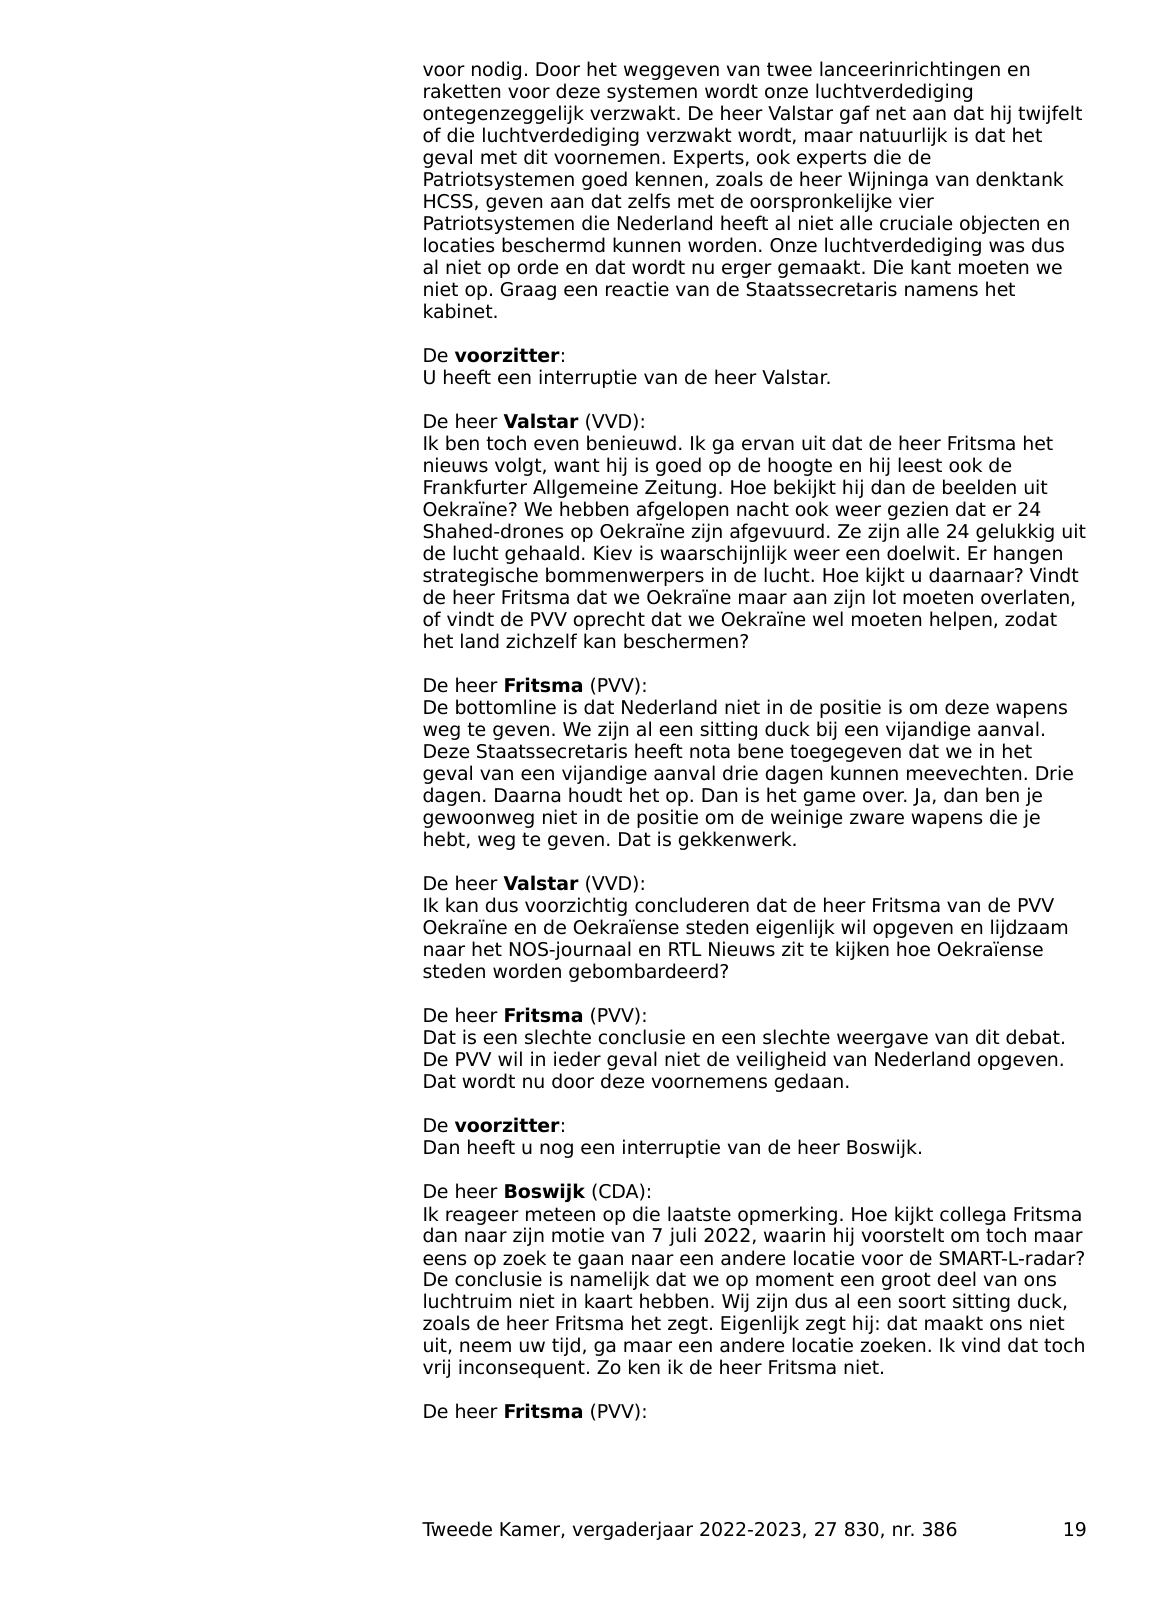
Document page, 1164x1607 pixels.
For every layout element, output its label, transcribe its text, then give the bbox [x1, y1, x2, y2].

text De heer Boswijk (CDA): [422, 1181, 1087, 1203]
text U heeft een interruptie van de heer Valstar. [422, 367, 1087, 389]
text De bottomline is dat Nederland niet in de positie is om deze wapens weg te geven. We zijn al een sitting duck bij een vijandige aanval. Deze Staatssecretaris heeft nota bene toegegeven dat we in het geval van een vijandige aanval drie dagen kunnen meevechten. Drie dagen. Daarna houdt het op. Dan is het game over. Ja, dan ben je gewoonweg niet in de positie om de weinige zware wapens die je hebt, weg te geven. Dat is gekkenwerk. [422, 697, 1087, 851]
text voor nodig. Door het weggeven van twee lanceerinrichtingen en raketten voor deze systemen wordt onze luchtverdediging ontegenzeggelijk verzwakt. De heer Valstar gaf net aan dat hij twijfelt of die luchtverdediging verzwakt wordt, maar natuurlijk is dat het geval met dit voornemen. Experts, ook experts die de Patriotsystemen goed kennen, zoals de heer Wijninga van denktank HCSS, geven aan dat zelfs met de oorspronkelijke vier Patriotsystemen die Nederland heeft al niet alle cruciale objecten en locaties beschermd kunnen worden. Onze luchtverdediging was dus al niet op orde en dat wordt nu erger gemaakt. Die kant moeten we niet op. Graag een reactie van de Staatssecretaris namens het kabinet. [422, 59, 1087, 323]
text De voorzitter: [422, 1115, 1087, 1137]
text Ik kan dus voorzichtig concluderen dat de heer Fritsma van de PVV Oekraïne en de Oekraïense steden eigenlijk wil opgeven en lijdzaam naar het NOS-journaal en RTL Nieuws zit te kijken hoe Oekraïense steden worden gebombardeerd? [422, 895, 1087, 983]
text De heer Fritsma (PVV): [422, 675, 1087, 697]
text De voorzitter: [422, 345, 1087, 367]
text Ik reageer meteen op die laatste opmerking. Hoe kijkt collega Fritsma dan naar zijn motie van 7 juli 2022, waarin hij voorstelt om toch maar eens op zoek te gaan naar een andere locatie voor de SMART-L-radar? De conclusie is namelijk dat we op moment een groot deel van ons luchtruim niet in kaart hebben. Wij zijn dus al een soort sitting duck, zoals de heer Fritsma het zegt. Eigenlijk zegt hij: dat maakt ons niet uit, neem uw tijd, ga maar een andere locatie zoeken. Ik vind dat toch vrij inconsequent. Zo ken ik de heer Fritsma niet. [422, 1203, 1087, 1379]
text De heer Fritsma (PVV): [422, 1401, 1087, 1423]
text De heer Valstar (VVD): [422, 411, 1087, 433]
text Dan heeft u nog een interruptie van de heer Boswijk. [422, 1137, 1087, 1159]
text De heer Fritsma (PVV): [422, 1005, 1087, 1027]
text De heer Valstar (VVD): [422, 873, 1087, 895]
text Ik ben toch even benieuwd. Ik ga ervan uit dat de heer Fritsma het nieuws volgt, want hij is goed op de hoogte en hij leest ook de Frankfurter Allgemeine Zeitung. Hoe bekijkt hij dan de beelden uit Oekraïne? We hebben afgelopen nacht ook weer gezien dat er 24 Shahed-drones op Oekraïne zijn afgevuurd. Ze zijn alle 24 gelukkig uit de lucht gehaald. Kiev is waarschijnlijk weer een doelwit. Er hangen strategische bommenwerpers in de lucht. Hoe kijkt u daarnaar? Vindt de heer Fritsma dat we Oekraïne maar aan zijn lot moeten overlaten, of vindt de PVV oprecht dat we Oekraïne wel moeten helpen, zodat het land zichzelf kan beschermen? [422, 433, 1087, 653]
text Dat is een slechte conclusie en een slechte weergave van dit debat. De PVV wil in ieder geval niet de veiligheid van Nederland opgeven. Dat wordt nu door deze voornemens gedaan. [422, 1027, 1087, 1093]
